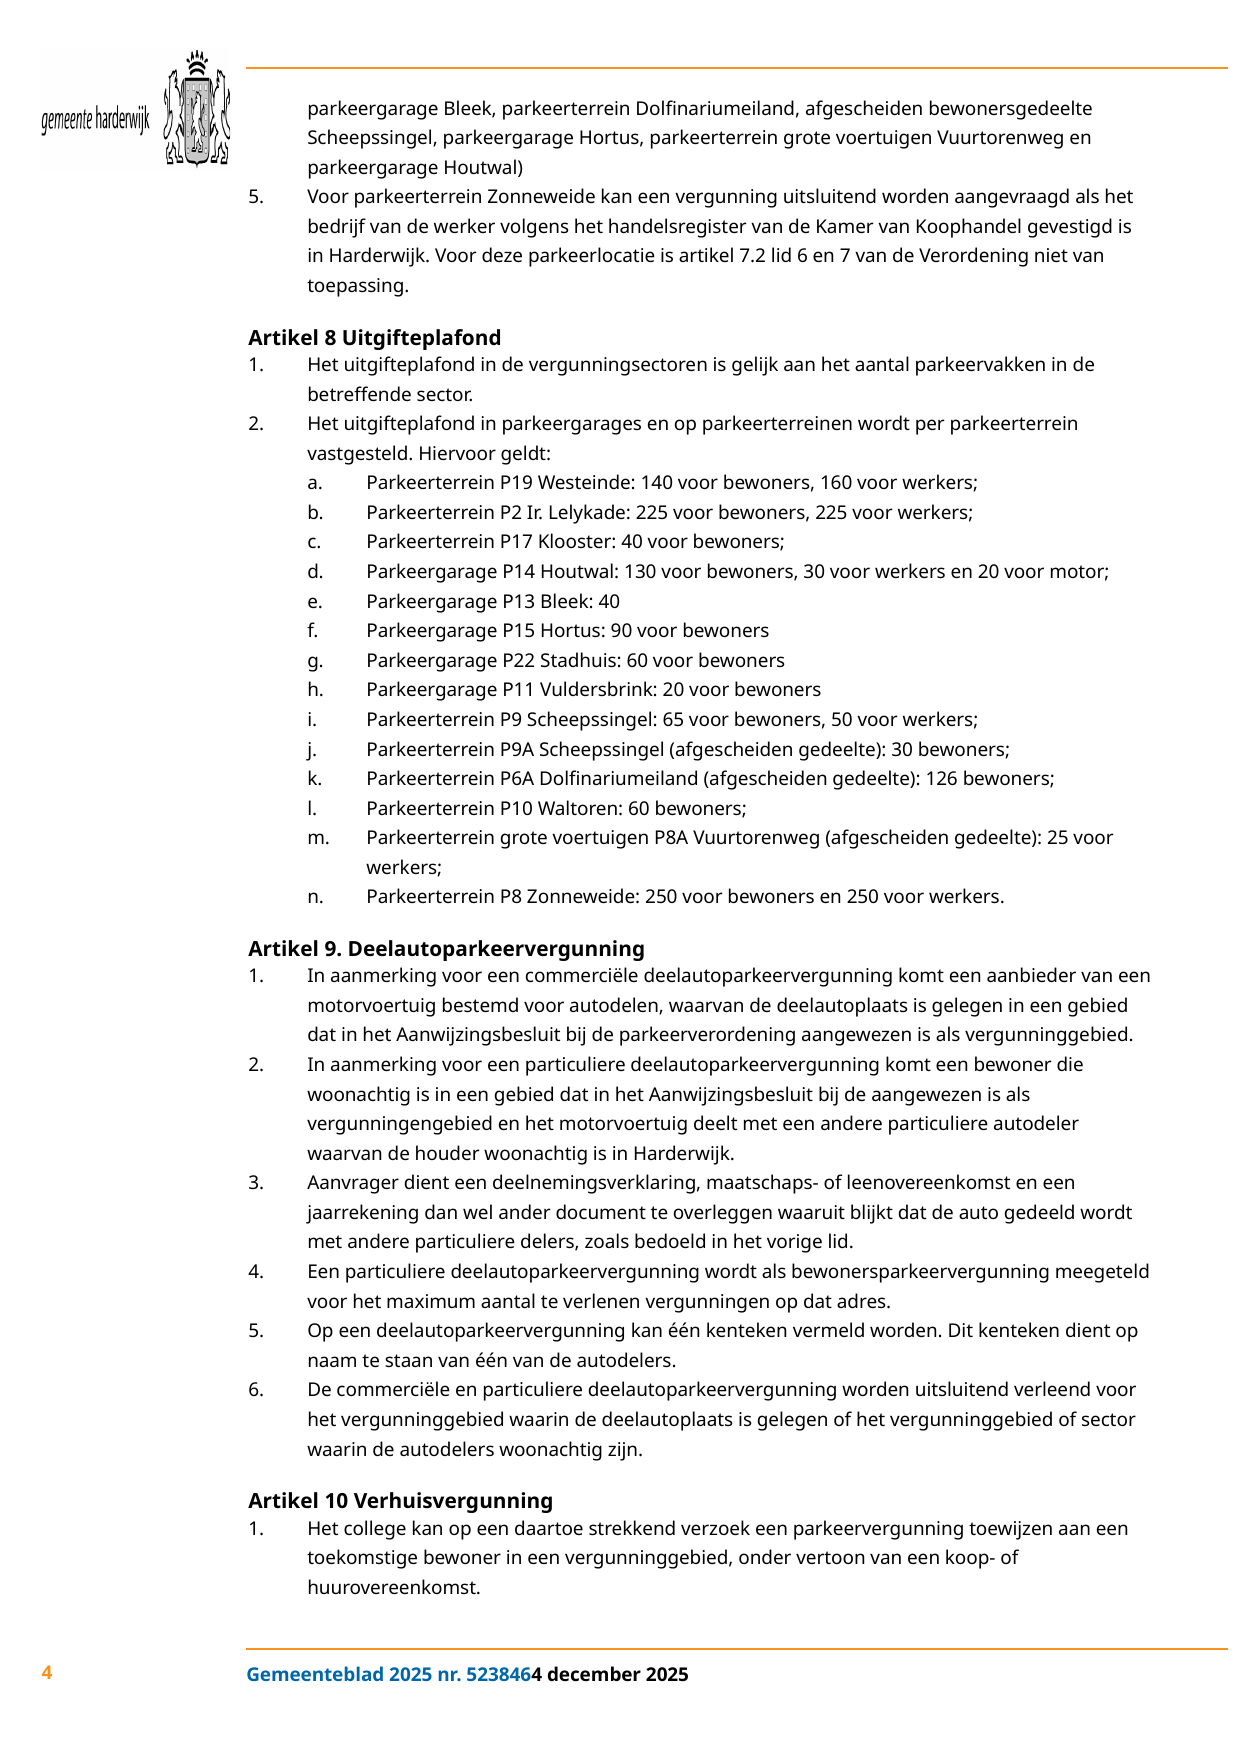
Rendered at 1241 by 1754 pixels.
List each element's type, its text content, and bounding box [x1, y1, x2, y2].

list Het uitgifteplafond in parkeergarages en op parkeerterreinen wordt per parkeerterrein vastgesteld. Hiervoor geldt: [248, 410, 1152, 466]
list Op een deelautoparkeervergunning kan één kenteken vermeld worden. Dit kenteken dient op naam te staan van één van de autodelers. [248, 1317, 1152, 1373]
list Parkeergarage P11 Vuldersbrink: 20 voor bewoners [307, 677, 1152, 702]
list Parkeergarage P15 Hortus: 90 voor bewoners [307, 617, 1152, 643]
list Parkeerterrein P17 Klooster: 40 voor bewoners; [307, 529, 1152, 554]
picture [41, 47, 231, 172]
list Parkeerterrein P8 Zonneweide: 250 voor bewoners en 250 voor werkers. [307, 884, 1152, 909]
list parkeergarage Bleek, parkeerterrein Dolfinariumeiland, afgescheiden bewonersgedeelte Scheepssingel, parkeergarage Hortus, parkeerterrein grote voertuigen Vuurtorenweg en parkeergarage Houtwal) [248, 95, 1152, 180]
list Parkeerterrein P9A Scheepssingel (afgescheiden gedeelte): 30 bewoners; [307, 736, 1152, 761]
list Parkeerterrein P9 Scheepssingel: 65 voor bewoners, 50 voor werkers; [307, 706, 1152, 732]
list Een particuliere deelautoparkeervergunning wordt als bewonersparkeervergunning meegeteld voor het maximum aantal te verlenen vergunningen op dat adres. [248, 1258, 1152, 1314]
list Parkeergarage P22 Stadhuis: 60 voor bewoners [307, 647, 1152, 673]
list Voor parkeerterrein Zonneweide kan een vergunning uitsluitend worden aangevraagd als het bedrijf van de werker volgens het handelsregister van de Kamer van Koophandel gevestigd is in Harderwijk. Voor deze parkeerlocatie is artikel 7.2 lid 6 en 7 van de Verordening niet van toepassing. [248, 183, 1152, 298]
list Het uitgifteplafond in de vergunningsectoren is gelijk aan het aantal parkeervakken in de betreffende sector. [248, 351, 1152, 406]
list Parkeerterrein P6A Dolfinariumeiland (afgescheiden gedeelte): 126 bewoners; [307, 765, 1152, 791]
list De commerciële en particuliere deelautoparkeervergunning worden uitsluitend verleend voor het vergunninggebied waarin de deelautoplaats is gelegen of het vergunninggebied of sector waarin de autodelers woonachtig zijn. [248, 1377, 1152, 1462]
list Parkeerterrein P10 Waltoren: 60 bewoners; [307, 795, 1152, 821]
list Het college kan op een daartoe strekkend verzoek een parkeervergunning toewijzen aan een toekomstige bewoner in een vergunninggebied, onder vertoon van een koop- of huurovereenkomst. [248, 1515, 1152, 1599]
list In aanmerking voor een particuliere deelautoparkeervergunning komt een bewoner die woonachtig is in een gebied dat in het Aanwijzingsbesluit bij de aangewezen is als vergunningengebied en het motorvoertuig deelt met een andere particuliere autodeler waarvan de houder woonachtig is in Harderwijk. [248, 1051, 1152, 1166]
text Artikel 8 Uitgifteplafond [248, 323, 1152, 351]
text Artikel 10 Verhuisvergunning [248, 1486, 1152, 1515]
list Aanvrager dient een deelnemingsverklaring, maatschaps- of leenovereenkomst en een jaarrekening dan wel ander document te overleggen waaruit blijkt dat de auto gedeeld wordt met andere particuliere delers, zoals bedoeld in het vorige lid. [248, 1169, 1152, 1254]
list In aanmerking voor een commerciële deelautoparkeervergunning komt een aanbieder van een motorvoertuig bestemd voor autodelen, waarvan de deelautoplaats is gelegen in een gebied dat in het Aanwijzingsbesluit bij de parkeerverordening aangewezen is als vergunninggebied. [248, 962, 1152, 1047]
list Parkeerterrein P2 Ir. Lelykade: 225 voor bewoners, 225 voor werkers; [307, 499, 1152, 525]
list Parkeerterrein P19 Westeinde: 140 voor bewoners, 160 voor werkers; [307, 469, 1152, 495]
list Parkeergarage P14 Houtwal: 130 voor bewoners, 30 voor werkers en 20 voor motor; [307, 558, 1152, 584]
text Artikel 9. Deelautoparkeervergunning [248, 934, 1152, 962]
list Parkeergarage P13 Bleek: 40 [307, 588, 1152, 613]
list Parkeerterrein grote voertuigen P8A Vuurtorenweg (afgescheiden gedeelte): 25 voor werkers; [307, 824, 1152, 880]
